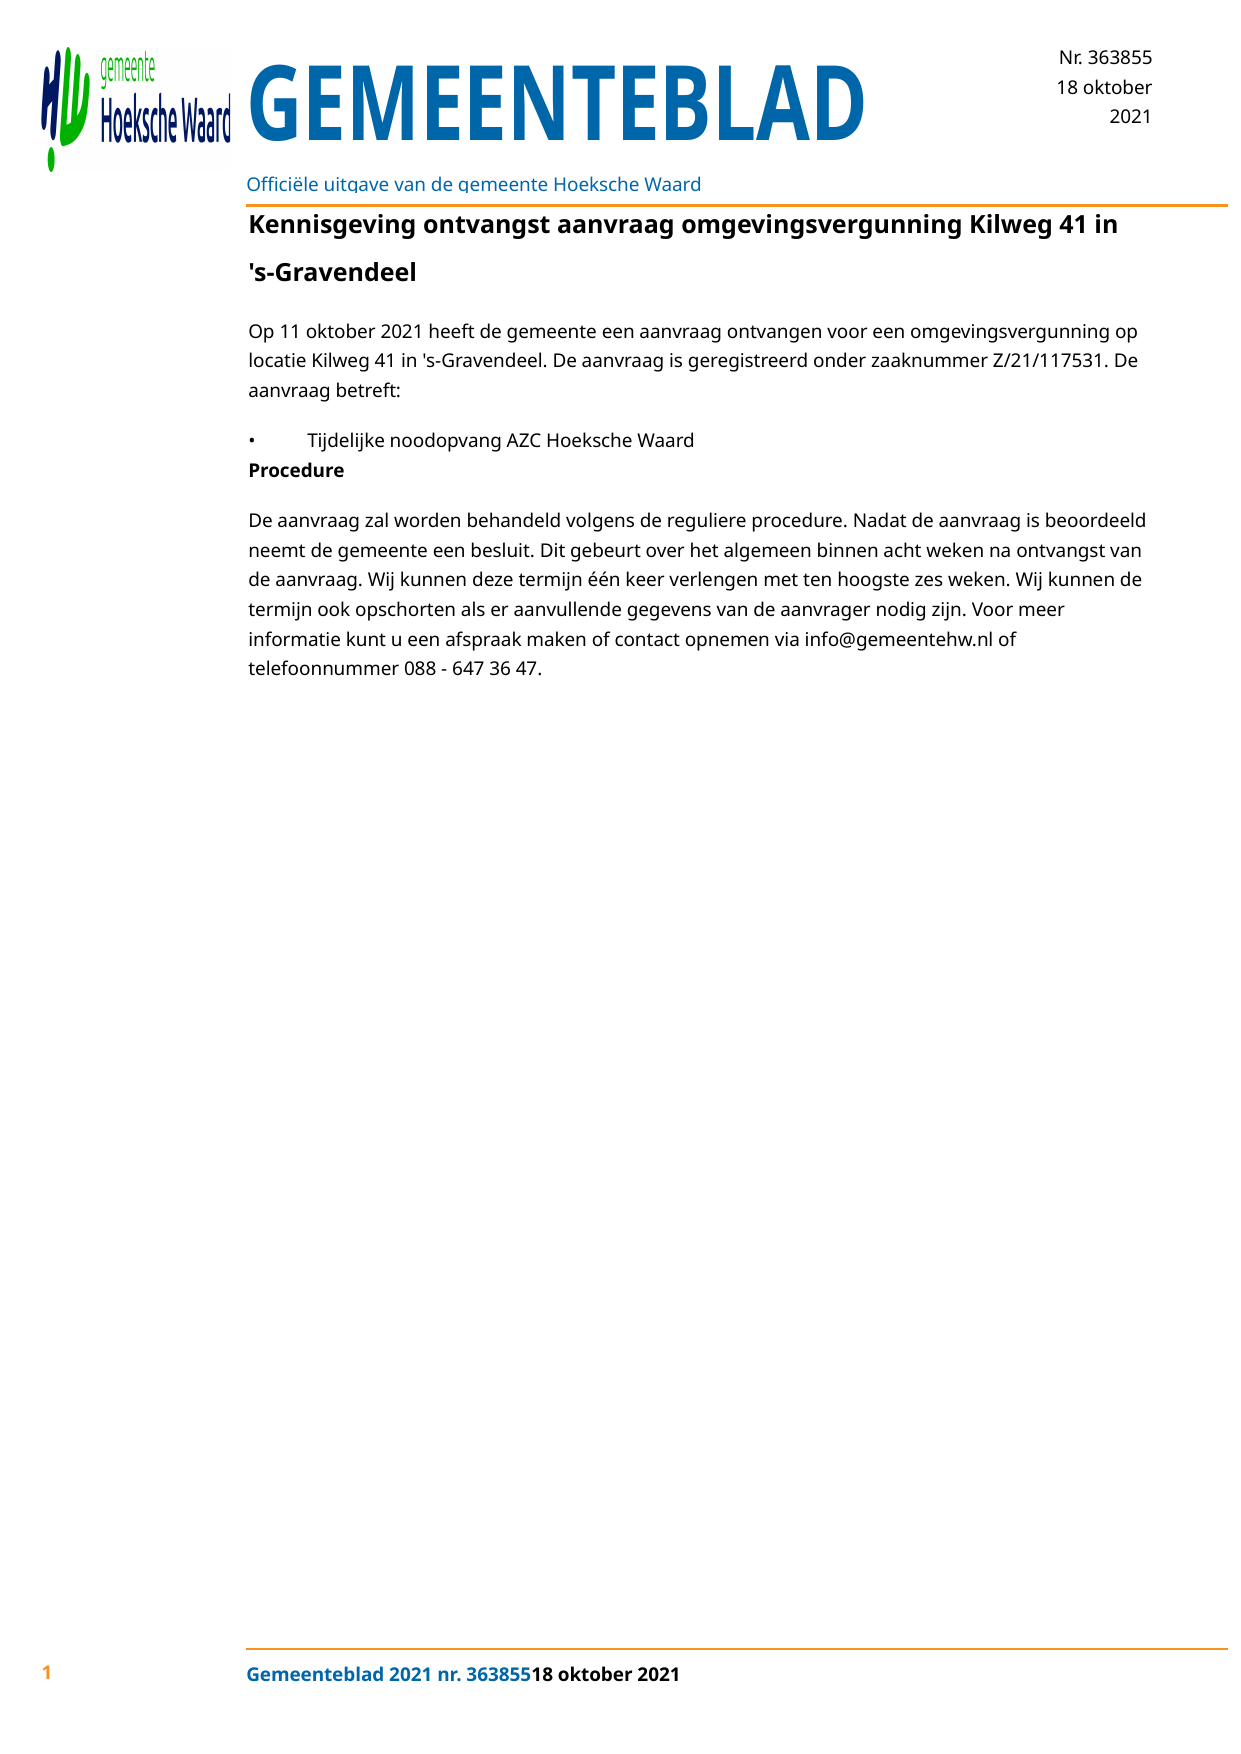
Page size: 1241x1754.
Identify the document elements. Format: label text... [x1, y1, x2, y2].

text Procedure [248, 457, 1152, 483]
picture [41, 47, 231, 172]
text De aanvraag zal worden behandeld volgens de reguliere procedure. Nadat de aanvraag is beoordeeld neemt de gemeente een besluit. Dit gebeurt over het algemeen binnen acht weken na ontvangst van de aanvraag. Wij kunnen deze termijn één keer verlengen met ten hoogste zes weken. Wij kunnen de termijn ook opschorten als er aanvullende gegevens van de aanvrager nodig zijn. Voor meer informatie kunt u een afspraak maken of contact opnemen via info@gemeentehw.nl of telefoonnummer 088 - 647 36 47. [248, 507, 1152, 681]
list Tijdelijke noodopvang AZC Hoeksche Waard [248, 427, 1152, 453]
text Kennisgeving ontvangst aanvraag omgevingsvergunning Kilweg 41 in 's-Gravendeel [248, 207, 1152, 288]
text Op 11 oktober 2021 heeft de gemeente een aanvraag ontvangen voor een omgevingsvergunning op locatie Kilweg 41 in 's-Gravendeel. De aanvraag is geregistreerd onder zaaknummer Z/21/117531. De aanvraag betreft: [248, 318, 1152, 403]
